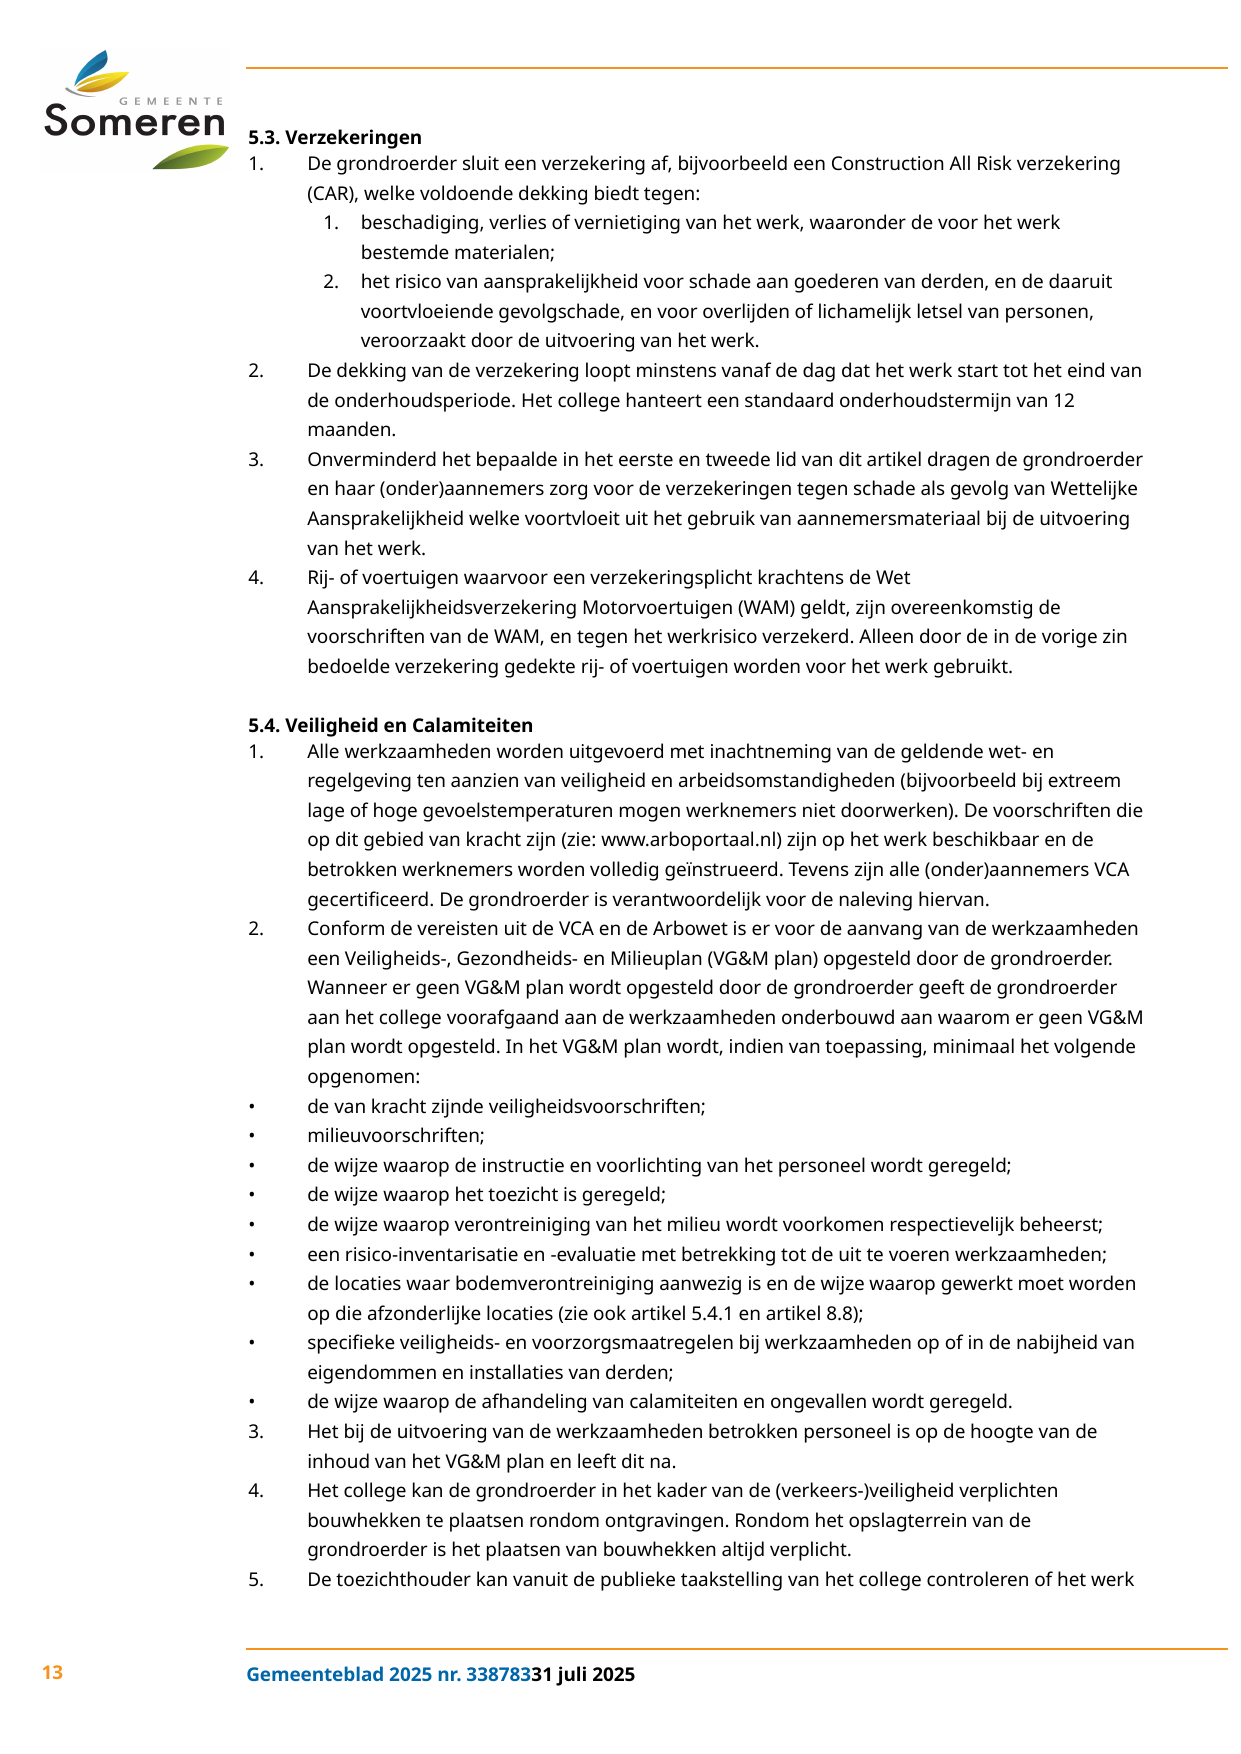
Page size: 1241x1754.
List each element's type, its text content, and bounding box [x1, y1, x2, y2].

list Onverminderd het bepaalde in het eerste en tweede lid van dit artikel dragen de grondroerder en haar (onder)aannemers zorg voor de verzekeringen tegen schade als gevolg van Wettelijke Aansprakelijkheid welke voortvloeit uit het gebruik van aannemersmateriaal bij de uitvoering van het werk. [248, 446, 1152, 560]
list specifieke veiligheids- en voorzorgsmaatregelen bij werkzaamheden op of in de nabijheid van eigendommen en installaties van derden; [248, 1329, 1152, 1385]
list milieuvoorschriften; [248, 1122, 1152, 1148]
list de wijze waarop de instructie en voorlichting van het personeel wordt geregeld; [248, 1152, 1152, 1178]
list de wijze waarop de afhandeling van calamiteiten en ongevallen wordt geregeld. [248, 1389, 1152, 1414]
list een risico-inventarisatie en -evaluatie met betrekking tot de uit te voeren werkzaamheden; [248, 1241, 1152, 1267]
list het risico van aansprakelijkheid voor schade aan goederen van derden, en de daaruit voortvloeiende gevolgschade, en voor overlijden of lichamelijk letsel van personen, veroorzaakt door de uitvoering van het werk. [323, 268, 1152, 353]
list de wijze waarop het toezicht is geregeld; [248, 1182, 1152, 1207]
list Het bij de uitvoering van de werkzaamheden betrokken personeel is op de hoogte van de inhoud van het VG&M plan en leeft dit na. [248, 1418, 1152, 1474]
list Alle werkzaamheden worden uitgevoerd met inachtneming van de geldende wet- en regelgeving ten aanzien van veiligheid en arbeidsomstandigheden (bijvoorbeeld bij extreem lage of hoge gevoelstemperaturen mogen werknemers niet doorwerken). De voorschriften die op dit gebied van kracht zijn (zie: www.arboportaal.nl) zijn op het werk beschikbaar en de betrokken werknemers worden volledig geïnstrueerd. Tevens zijn alle (onder)aannemers VCA gecertificeerd. De grondroerder is verantwoordelijk voor de naleving hiervan. [248, 738, 1152, 912]
list De dekking van de verzekering loopt minstens vanaf de dag dat het werk start tot het eind van de onderhoudsperiode. Het college hanteert een standaard onderhoudstermijn van 12 maanden. [248, 357, 1152, 442]
list Rij- of voertuigen waarvoor een verzekeringsplicht krachtens de Wet Aansprakelijkheidsverzekering Motorvoertuigen (WAM) geldt, zijn overeenkomstig de voorschriften van de WAM, en tegen het werkrisico verzekerd. Alleen door de in de vorige zin bedoelde verzekering gedekte rij- of voertuigen worden voor het werk gebruikt. [248, 564, 1152, 679]
picture [41, 47, 231, 172]
list de wijze waarop verontreiniging van het milieu wordt voorkomen respectievelijk beheerst; [248, 1211, 1152, 1237]
list beschadiging, verlies of vernietiging van het werk, waaronder de voor het werk bestemde materialen; [323, 209, 1152, 264]
list de van kracht zijnde veiligheidsvoorschriften; [248, 1093, 1152, 1119]
list de locaties waar bodemverontreiniging aanwezig is en de wijze waarop gewerkt moet worden op die afzonderlijke locaties (zie ook artikel 5.4.1 en artikel 8.8); [248, 1270, 1152, 1326]
list De toezichthouder kan vanuit de publieke taakstelling van het college controleren of het werk [248, 1566, 1152, 1592]
text 5.4. Veiligheid en Calamiteiten [248, 712, 1152, 738]
list Conform de vereisten uit de VCA en de Arbowet is er voor de aanvang van de werkzaamheden een Veiligheids-, Gezondheids- en Milieuplan (VG&M plan) opgesteld door de grondroerder. Wanneer er geen VG&M plan wordt opgesteld door de grondroerder geeft de grondroerder aan het college voorafgaand aan de werkzaamheden onderbouwd aan waarom er geen VG&M plan wordt opgesteld. In het VG&M plan wordt, indien van toepassing, minimaal het volgende opgenomen: [248, 915, 1152, 1089]
text 5.3. Verzekeringen [248, 124, 1152, 150]
list Het college kan de grondroerder in het kader van de (verkeers-)veiligheid verplichten bouwhekken te plaatsen rondom ontgravingen. Rondom het opslagterrein van de grondroerder is het plaatsen van bouwhekken altijd verplicht. [248, 1477, 1152, 1562]
list De grondroerder sluit een verzekering af, bijvoorbeeld een Construction All Risk verzekering (CAR), welke voldoende dekking biedt tegen: [248, 150, 1152, 205]
